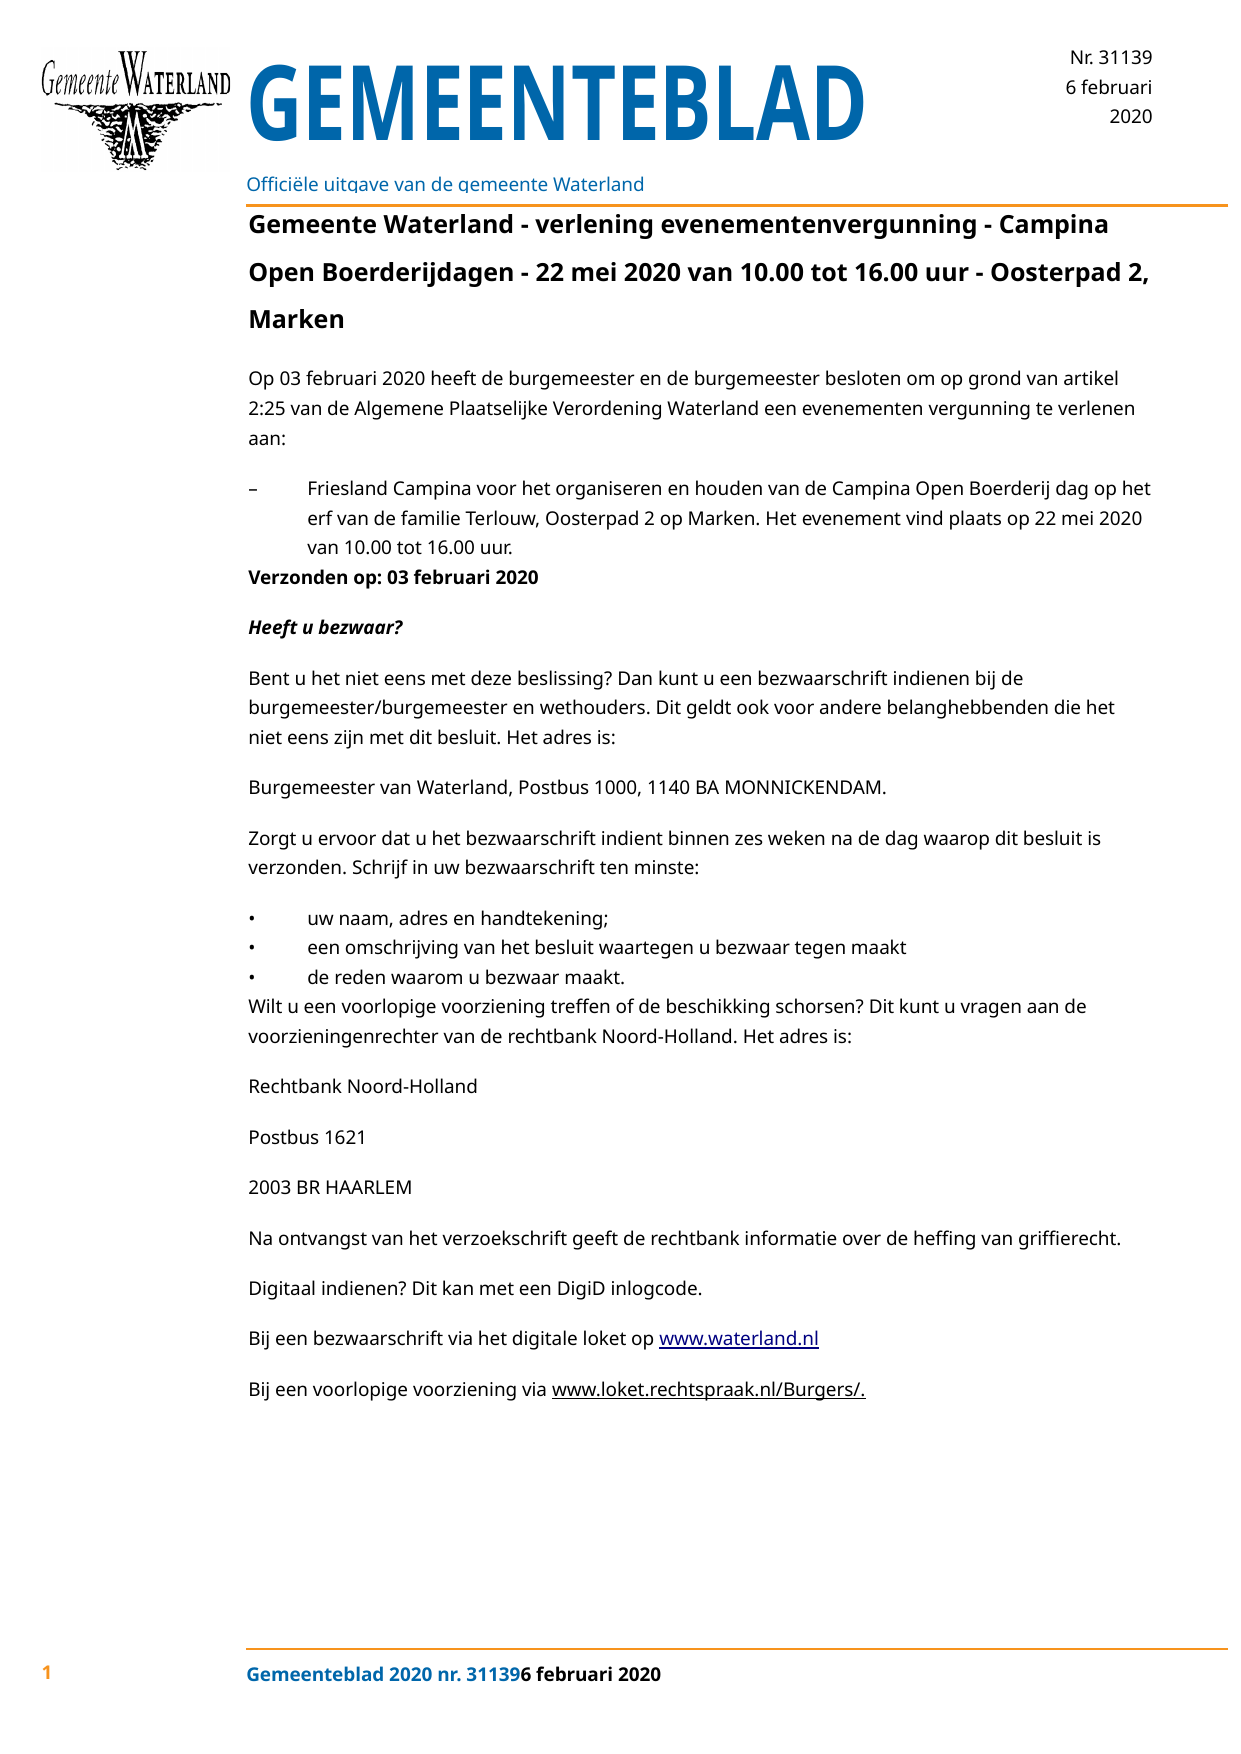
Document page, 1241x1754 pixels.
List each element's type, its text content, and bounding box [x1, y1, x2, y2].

text Na ontvangst van het verzoekschrift geeft de rechtbank informatie over de heffing van griffierecht. [248, 1225, 1152, 1250]
text Bent u het niet eens met deze beslissing? Dan kunt u een bezwaarschrift indienen bij de burgemeester/burgemeester en wethouders. Dit geldt ook voor andere belanghebbenden die het niet eens zijn met dit besluit. Het adres is: [248, 665, 1152, 749]
text Gemeente Waterland - verlening evenementenvergunning - Campina Open Boerderijdagen - 22 mei 2020 van 10.00 tot 16.00 uur - Oosterpad 2, Marken [248, 207, 1152, 336]
text Verzonden op: 03 februari 2020 [248, 564, 1152, 589]
text Postbus 1621 [248, 1124, 1152, 1149]
text Wilt u een voorlopige voorziening treffen of de beschikking schorsen? Dit kunt u vragen aan de voorzieningenrechter van de rechtbank Noord-Holland. Het adres is: [248, 993, 1152, 1049]
text Burgemeester van Waterland, Postbus 1000, 1140 BA MONNICKENDAM. [248, 774, 1152, 800]
list een omschrijving van het besluit waartegen u bezwaar tegen maakt [248, 934, 1152, 960]
text 2003 BR HAARLEM [248, 1174, 1152, 1200]
picture [41, 47, 231, 172]
text Heeft u bezwaar? [248, 614, 1152, 640]
text Bij een bezwaarschrift via het digitale loket op www.waterland.nl [248, 1326, 1152, 1351]
text Rechtbank Noord-Holland [248, 1073, 1152, 1099]
text Digitaal indienen? Dit kan met een DigiD inlogcode. [248, 1275, 1152, 1301]
text Zorgt u ervoor dat u het bezwaarschrift indient binnen zes weken na de dag waarop dit besluit is verzonden. Schrijf in uw bezwaarschrift ten minste: [248, 825, 1152, 880]
text Op 03 februari 2020 heeft de burgemeester en de burgemeester besloten om op grond van artikel 2:25 van de Algemene Plaatselijke Verordening Waterland een evenementen vergunning te verlenen aan: [248, 366, 1152, 450]
list uw naam, adres en handtekening; [248, 905, 1152, 930]
text Bij een voorlopige voorziening via www.loket.rechtspraak.nl/Burgers/. [248, 1376, 1152, 1402]
list Friesland Campina voor het organiseren en houden van de Campina Open Boerderij dag op het erf van de familie Terlouw, Oosterpad 2 op Marken. Het evenement vind plaats op 22 mei 2020 van 10.00 tot 16.00 uur. [248, 475, 1152, 560]
list de reden waarom u bezwaar maakt. [248, 964, 1152, 989]
